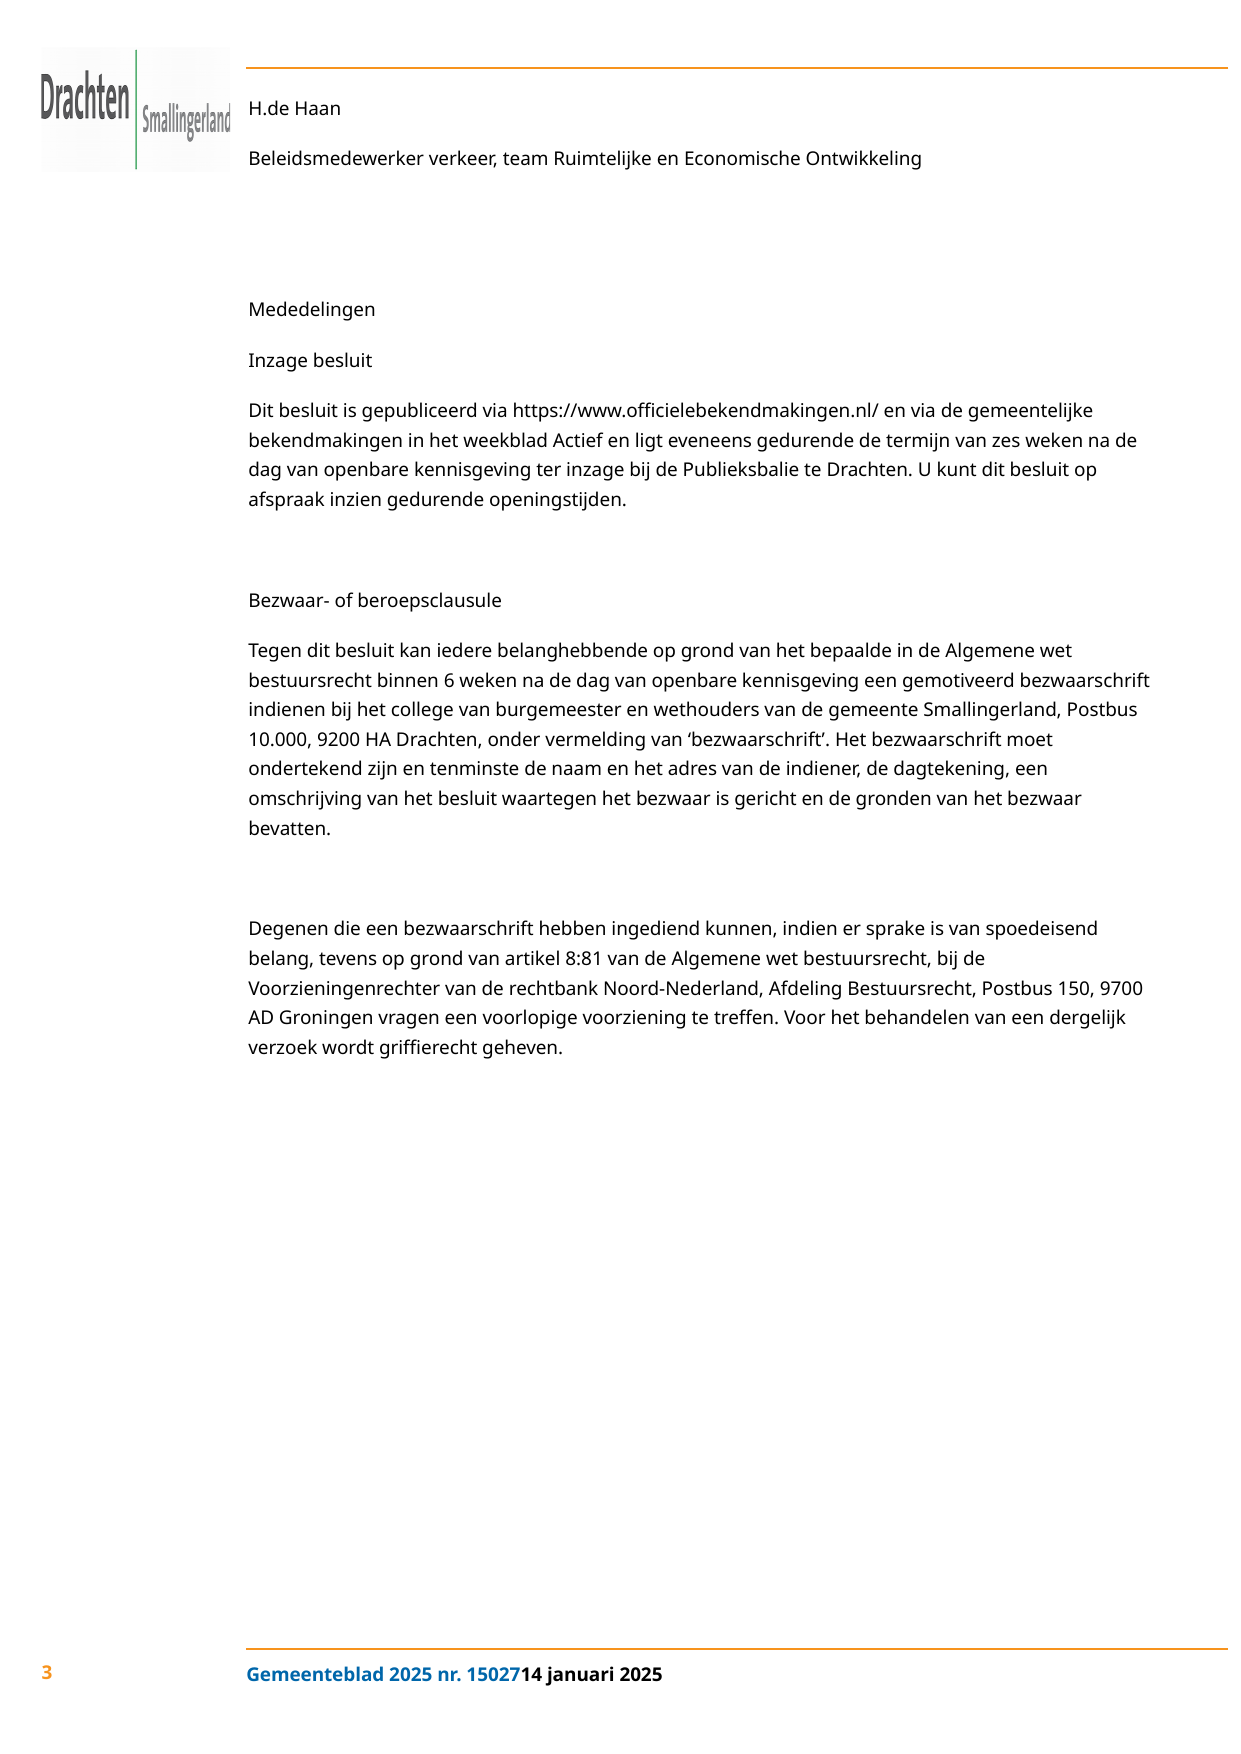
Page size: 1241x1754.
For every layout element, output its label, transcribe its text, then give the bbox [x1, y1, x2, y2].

text Inzage besluit [248, 347, 1152, 373]
text Dit besluit is gepubliceerd via https://www.officielebekendmakingen.nl/ en via de gemeentelijke bekendmakingen in het weekblad Actief en ligt eveneens gedurende de termijn van zes weken na de dag van openbare kennisgeving ter inzage bij de Publieksbalie te Drachten. U kunt dit besluit op afspraak inzien gedurende openingstijden. [248, 397, 1152, 512]
text Bezwaar- of beroepsclausule [248, 587, 1152, 613]
text Tegen dit besluit kan iedere belanghebbende op grond van het bepaalde in de Algemene wet bestuursrecht binnen 6 weken na de dag van openbare kennisgeving een gemotiveerd bezwaarschrift indienen bij het college van burgemeester en wethouders van de gemeente Smallingerland, Postbus 10.000, 9200 HA Drachten, onder vermelding van ‘bezwaarschrift’. Het bezwaarschrift moet ondertekend zijn en tenminste de naam en het adres van de indiener, de dagtekening, een omschrijving van het besluit waartegen het bezwaar is gericht en de gronden van het bezwaar bevatten. [248, 637, 1152, 841]
text Beleidsmedewerker verkeer, team Ruimtelijke en Economische Ontwikkeling [248, 145, 1152, 171]
picture [41, 47, 231, 172]
text Degenen die een bezwaarschrift hebben ingediend kunnen, indien er sprake is van spoedeisend belang, tevens op grond van artikel 8:81 van de Algemene wet bestuursrecht, bij de Voorzieningenrechter van de rechtbank Noord-Nederland, Afdeling Bestuursrecht, Postbus 150, 9700 AD Groningen vragen een voorlopige voorziening te treffen. Voor het behandelen van een dergelijk verzoek wordt griffierecht geheven. [248, 916, 1152, 1060]
text H.de Haan [248, 95, 1152, 121]
text Mededelingen [248, 296, 1152, 322]
